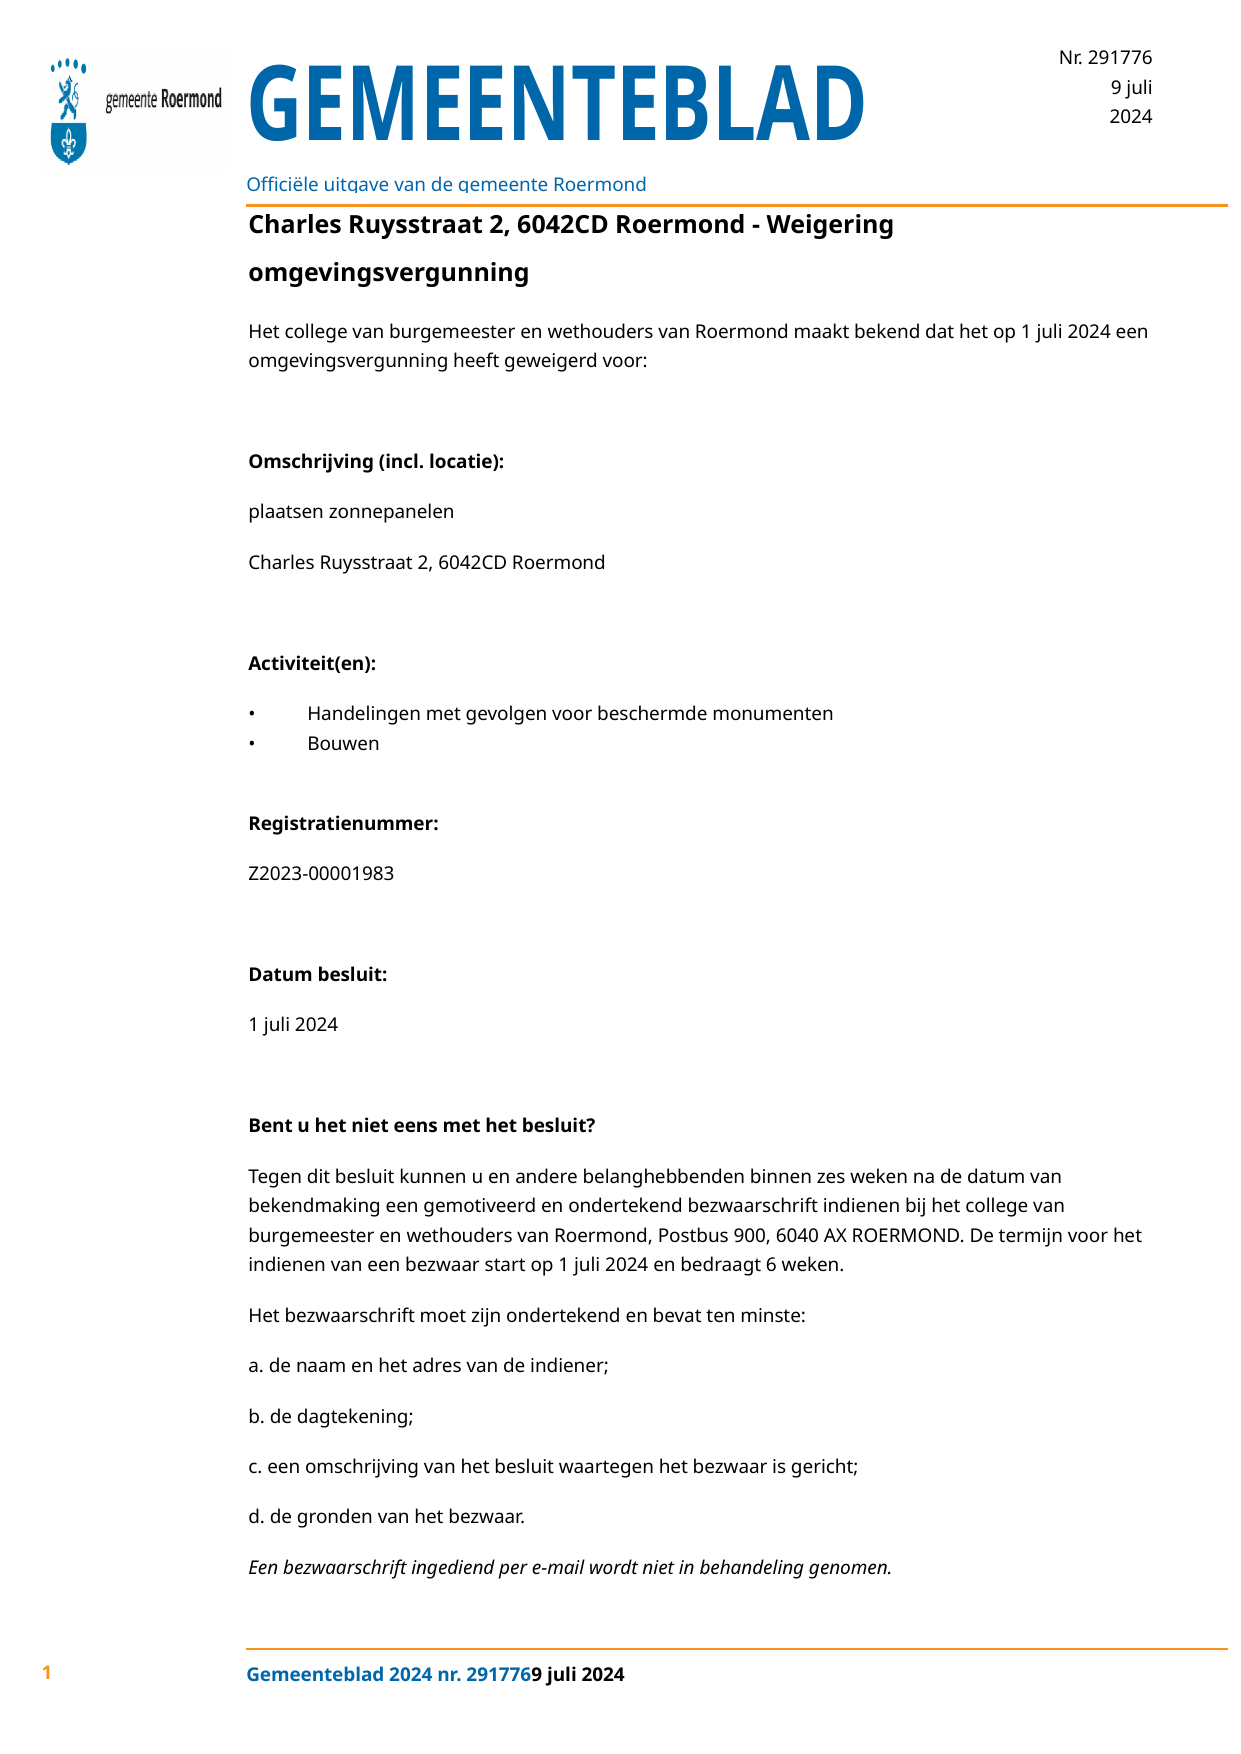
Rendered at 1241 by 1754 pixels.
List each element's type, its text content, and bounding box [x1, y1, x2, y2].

text Het college van burgemeester en wethouders van Roermond maakt bekend dat het op 1 juli 2024 een omgevingsvergunning heeft geweigerd voor: [248, 318, 1152, 373]
text b. de dagtekening; [248, 1403, 1152, 1429]
text Tegen dit besluit kunnen u en andere belanghebbenden binnen zes weken na de datum van bekendmaking een gemotiveerd en ondertekend bezwaarschrift indienen bij het college van burgemeester en wethouders van Roermond, Postbus 900, 6040 AX ROERMOND. De termijn voor het indienen van een bezwaar start op 1 juli 2024 en bedraagt 6 weken. [248, 1163, 1152, 1277]
picture [41, 47, 231, 172]
text plaatsen zonnepanelen [248, 499, 1152, 524]
text Omschrijving (incl. locatie): [248, 448, 1152, 474]
text a. de naam en het adres van de indiener; [248, 1352, 1152, 1378]
text Registratienummer: [248, 810, 1152, 836]
text Activiteit(en): [248, 650, 1152, 676]
text Een bezwaarschrift ingediend per e-mail wordt niet in behandeling genomen. [248, 1554, 1152, 1580]
text c. een omschrijving van het besluit waartegen het bezwaar is gericht; [248, 1453, 1152, 1479]
text Charles Ruysstraat 2, 6042CD Roermond - Weigering omgevingsvergunning [248, 207, 1152, 288]
text d. de gronden van het bezwaar. [248, 1504, 1152, 1529]
text Datum besluit: [248, 961, 1152, 987]
list Bouwen [248, 730, 1152, 756]
text Charles Ruysstraat 2, 6042CD Roermond [248, 549, 1152, 575]
text 1 juli 2024 [248, 1012, 1152, 1037]
text Z2023-00001983 [248, 860, 1152, 886]
text Bent u het niet eens met het besluit? [248, 1112, 1152, 1138]
text Het bezwaarschrift moet zijn ondertekend en bevat ten minste: [248, 1302, 1152, 1328]
list Handelingen met gevolgen voor beschermde monumenten [248, 700, 1152, 726]
